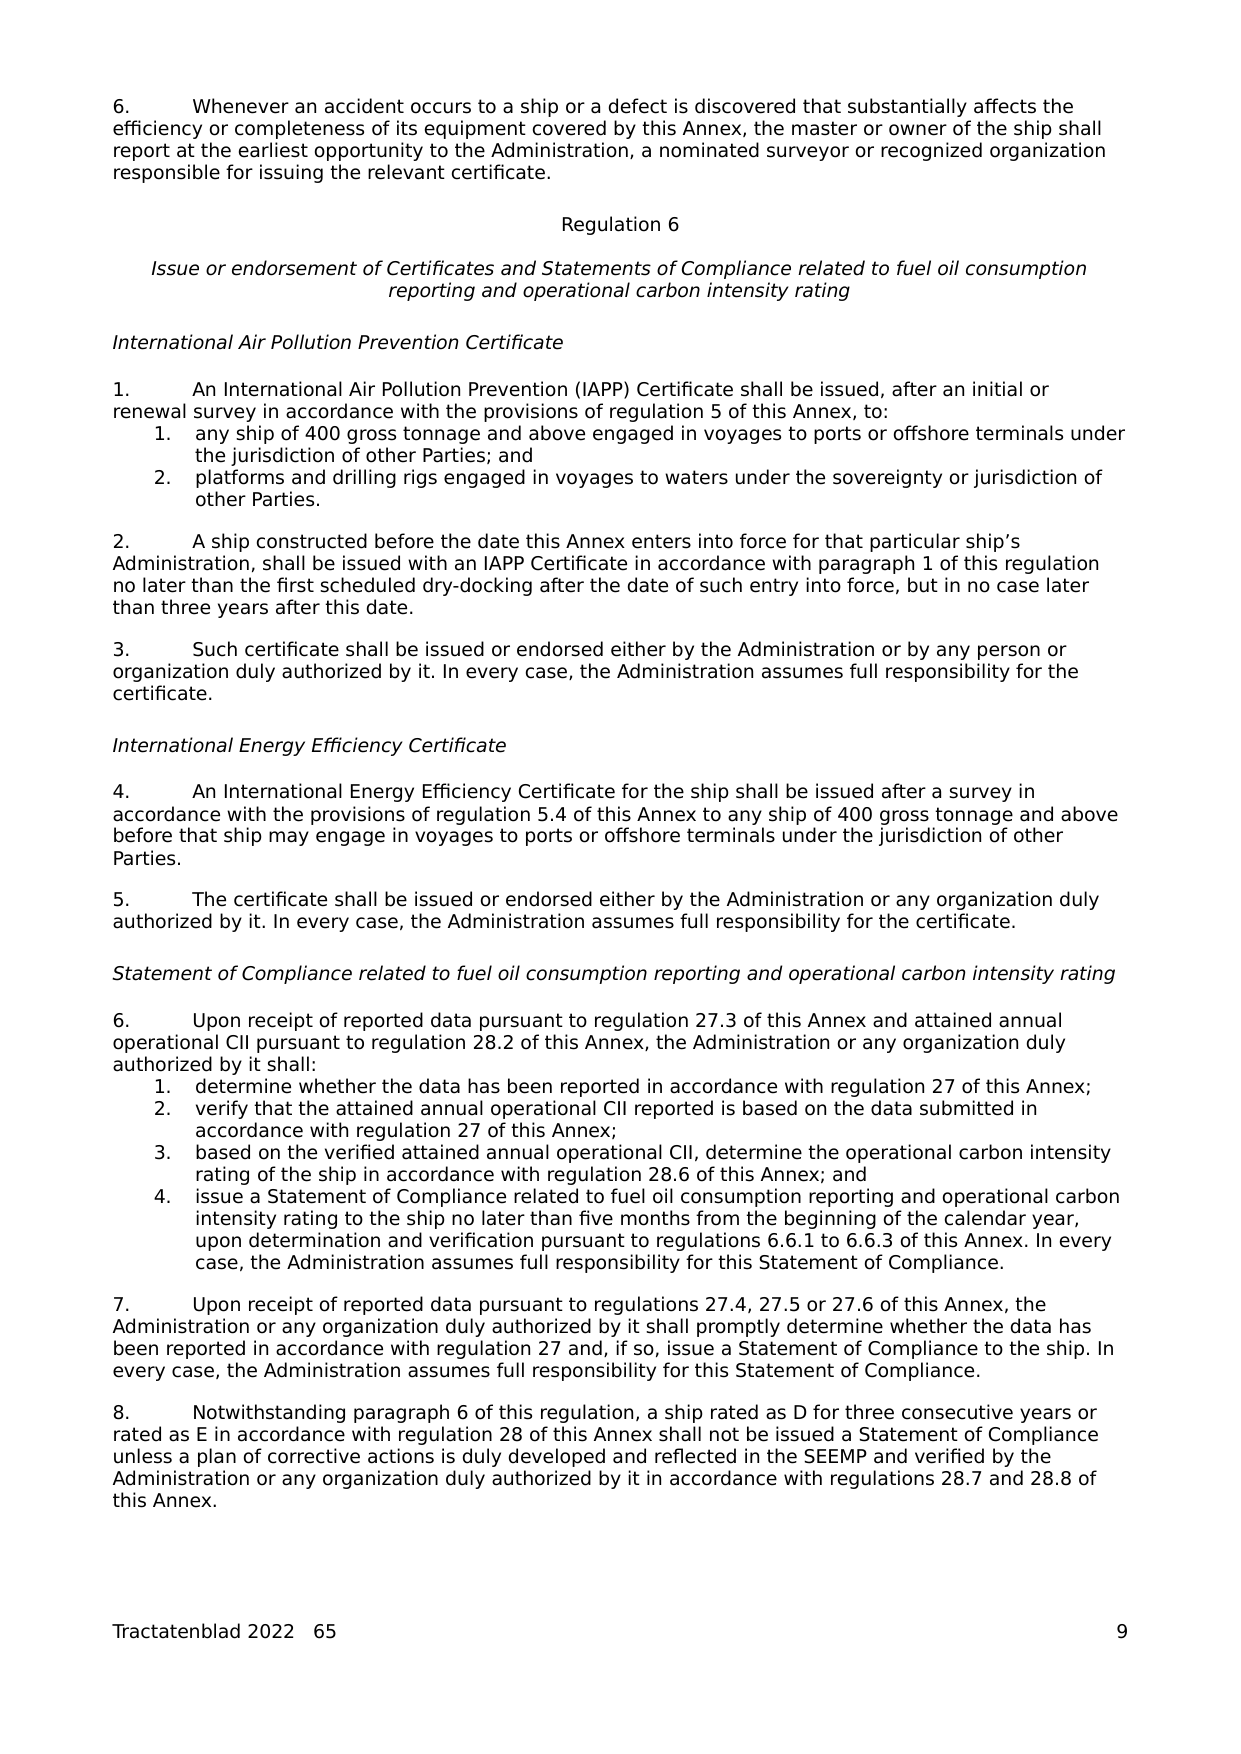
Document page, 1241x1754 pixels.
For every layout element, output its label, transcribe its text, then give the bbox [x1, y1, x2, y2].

text 2. platforms and drilling rigs engaged in voyages to waters under the sovereignty or jurisdiction of other Parties. [153, 467, 1128, 511]
subtitle Statement of Compliance related to fuel oil consumption reporting and operational carbon intensity rating [112, 963, 1128, 985]
text 6. Upon receipt of reported data pursuant to regulation 27.3 of this Annex and attained annual operational CII pursuant to regulation 28.2 of this Annex, the Administration or any organization duly authorized by it shall: [112, 1010, 1128, 1076]
text 5. The certificate shall be issued or endorsed either by the Administration or any organization duly authorized by it. In every case, the Administration assumes full responsibility for the certificate. [112, 889, 1128, 933]
text 7. Upon receipt of reported data pursuant to regulations 27.4, 27.5 or 27.6 of this Annex, the Administration or any organization duly authorized by it shall promptly determine whether the data has been reported in accordance with regulation 27 and, if so, issue a Statement of Compliance to the ship. In every case, the Administration assumes full responsibility for this Statement of Compliance. [112, 1294, 1128, 1382]
text 1. any ship of 400 gross tonnage and above engaged in voyages to ports or offshore terminals under the jurisdiction of other Parties; and [153, 423, 1128, 467]
text 3. based on the verified attained annual operational CII, determine the operational carbon intensity rating of the ship in accordance with regulation 28.6 of this Annex; and [153, 1142, 1128, 1186]
subtitle Regulation 6 Issue or endorsement of Certificates and Statements of Compliance related to fuel oil consumption reporting and operational carbon intensity rating [112, 214, 1128, 302]
text 4. An International Energy Efficiency Certificate for the ship shall be issued after a survey in accordance with the provisions of regulation 5.4 of this Annex to any ship of 400 gross tonnage and above before that ship may engage in voyages to ports or offshore terminals under the jurisdiction of other Parties. [112, 781, 1128, 869]
text 6. Whenever an accident occurs to a ship or a defect is discovered that substantially affects the efficiency or completeness of its equipment covered by this Annex, the master or owner of the ship shall report at the earliest opportunity to the Administration, a nominated surveyor or recognized organization responsible for issuing the relevant certificate. [112, 96, 1128, 184]
text 2. A ship constructed before the date this Annex enters into force for that particular ship’s Administration, shall be issued with an IAPP Certificate in accordance with paragraph 1 of this regulation no later than the first scheduled dry-docking after the date of such entry into force, but in no case later than three years after this date. [112, 531, 1128, 618]
text 8. Notwithstanding paragraph 6 of this regulation, a ship rated as D for three consecutive years or rated as E in accordance with regulation 28 of this Annex shall not be issued a Statement of Compliance unless a plan of corrective actions is duly developed and reflected in the SEEMP and verified by the Administration or any organization duly authorized by it in accordance with regulations 28.7 and 28.8 of this Annex. [112, 1402, 1128, 1512]
subtitle International Energy Efficiency Certificate [112, 734, 1128, 756]
text 1. determine whether the data has been reported in accordance with regulation 27 of this Annex; [153, 1076, 1128, 1098]
text 2. verify that the attained annual operational CII reported is based on the data submitted in accordance with regulation 27 of this Annex; [153, 1098, 1128, 1142]
text 1. An International Air Pollution Prevention (IAPP) Certificate shall be issued, after an initial or renewal survey in accordance with the provisions of regulation 5 of this Annex, to: [112, 379, 1128, 423]
subtitle International Air Pollution Prevention Certificate [112, 332, 1128, 354]
text 4. issue a Statement of Compliance related to fuel oil consumption reporting and operational carbon intensity rating to the ship no later than five months from the beginning of the calendar year, upon determination and verification pursuant to regulations 6.6.1 to 6.6.3 of this Annex. In every case, the Administration assumes full responsibility for this Statement of Compliance. [153, 1186, 1128, 1274]
text 3. Such certificate shall be issued or endorsed either by the Administration or by any person or organization duly authorized by it. In every case, the Administration assumes full responsibility for the certificate. [112, 638, 1128, 704]
